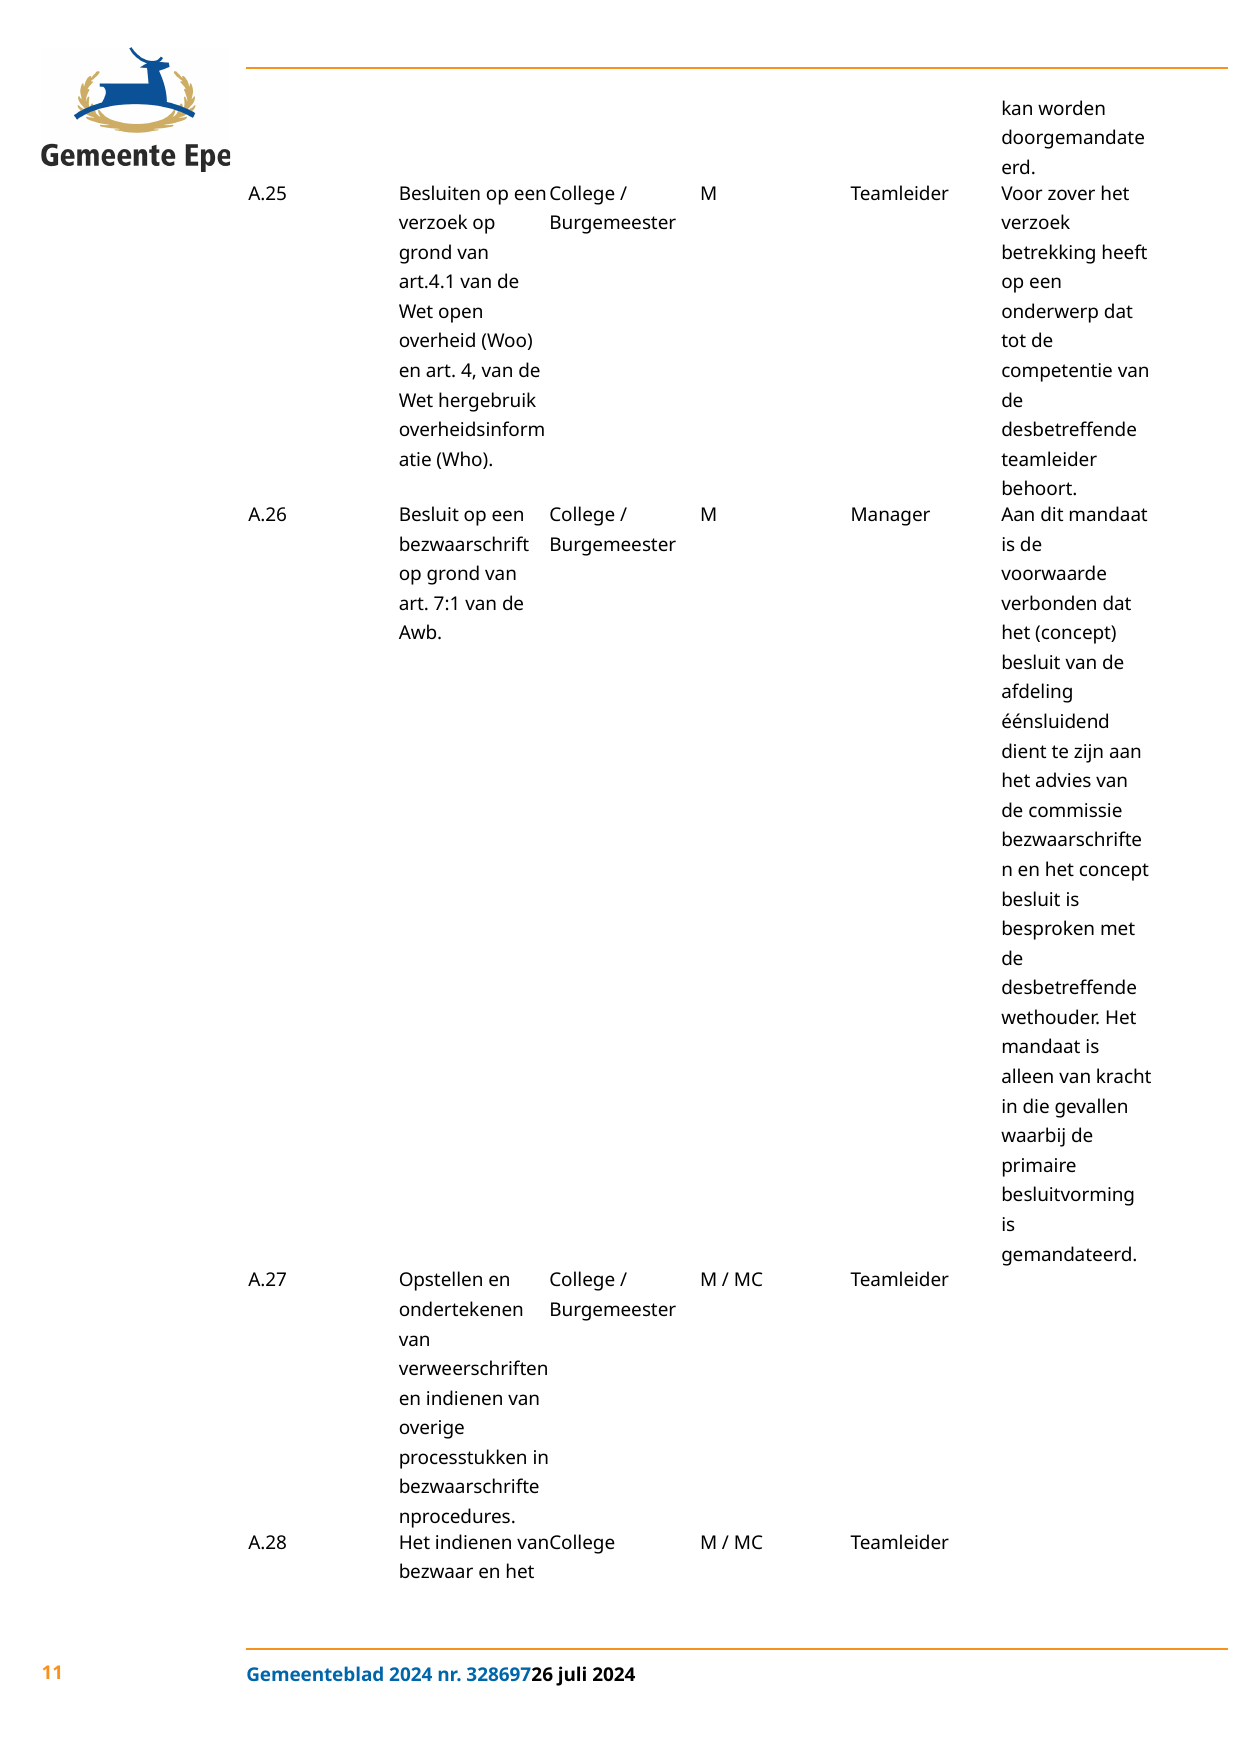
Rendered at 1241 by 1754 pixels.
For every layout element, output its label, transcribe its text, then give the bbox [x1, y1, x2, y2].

table_cell Aan dit mandaat is de voorwaarde verbonden dat het (concept) besluit van de afdeling éénsluidend dient te zijn aan het advies van de commissie bezwaarschriften en het concept besluit is besproken met de desbetreffende wethouder. Het mandaat is alleen van kracht in die gevallen waarbij de primaire besluitvorming is gemandateerd. [1001, 501, 1152, 1267]
table_cell M [700, 180, 850, 501]
table_cell M [700, 501, 850, 1267]
table_cell Teamleider [850, 1529, 1001, 1584]
table_cell Besluit op een bezwaarschrift op grond van art. 7:1 van de Awb. [399, 501, 549, 1267]
table_cell [850, 95, 1001, 180]
table_cell A.28 [248, 1529, 398, 1584]
table_cell Voor zover het verzoek betrekking heeft op een onderwerp dat tot de competentie van de desbetreffende teamleider behoort. [1001, 180, 1152, 501]
table_cell Teamleider [850, 1267, 1001, 1529]
table_cell College / Burgemeester [549, 501, 700, 1267]
table_cell [1001, 1267, 1152, 1529]
table_cell College [549, 1529, 700, 1584]
table_cell A.26 [248, 501, 398, 1267]
table_cell kan worden doorgemandateerd. [1001, 95, 1152, 180]
table_cell [399, 95, 549, 180]
table_cell M / MC [700, 1267, 850, 1529]
table_cell Opstellen en ondertekenen van verweerschriften en indienen van overige processtukken in bezwaarschriftenprocedures. [399, 1267, 549, 1529]
table_cell [248, 95, 398, 180]
table_cell A.27 [248, 1267, 398, 1529]
table_cell [549, 95, 700, 180]
table_cell College / Burgemeester [549, 1267, 700, 1529]
table_cell Teamleider [850, 180, 1001, 501]
table_cell M / MC [700, 1529, 850, 1584]
table_cell College / Burgemeester [549, 180, 700, 501]
table_cell Het indienen van bezwaar en het [399, 1529, 549, 1584]
table_cell [700, 95, 850, 180]
table_cell Besluiten op een verzoek op grond van art.4.1 van de Wet open overheid (Woo) en art. 4, van de Wet hergebruik overheidsinformatie (Who). [399, 180, 549, 501]
table_cell [1001, 1529, 1152, 1584]
table_cell Manager [850, 501, 1001, 1267]
table_cell A.25 [248, 180, 398, 501]
picture [41, 47, 231, 172]
